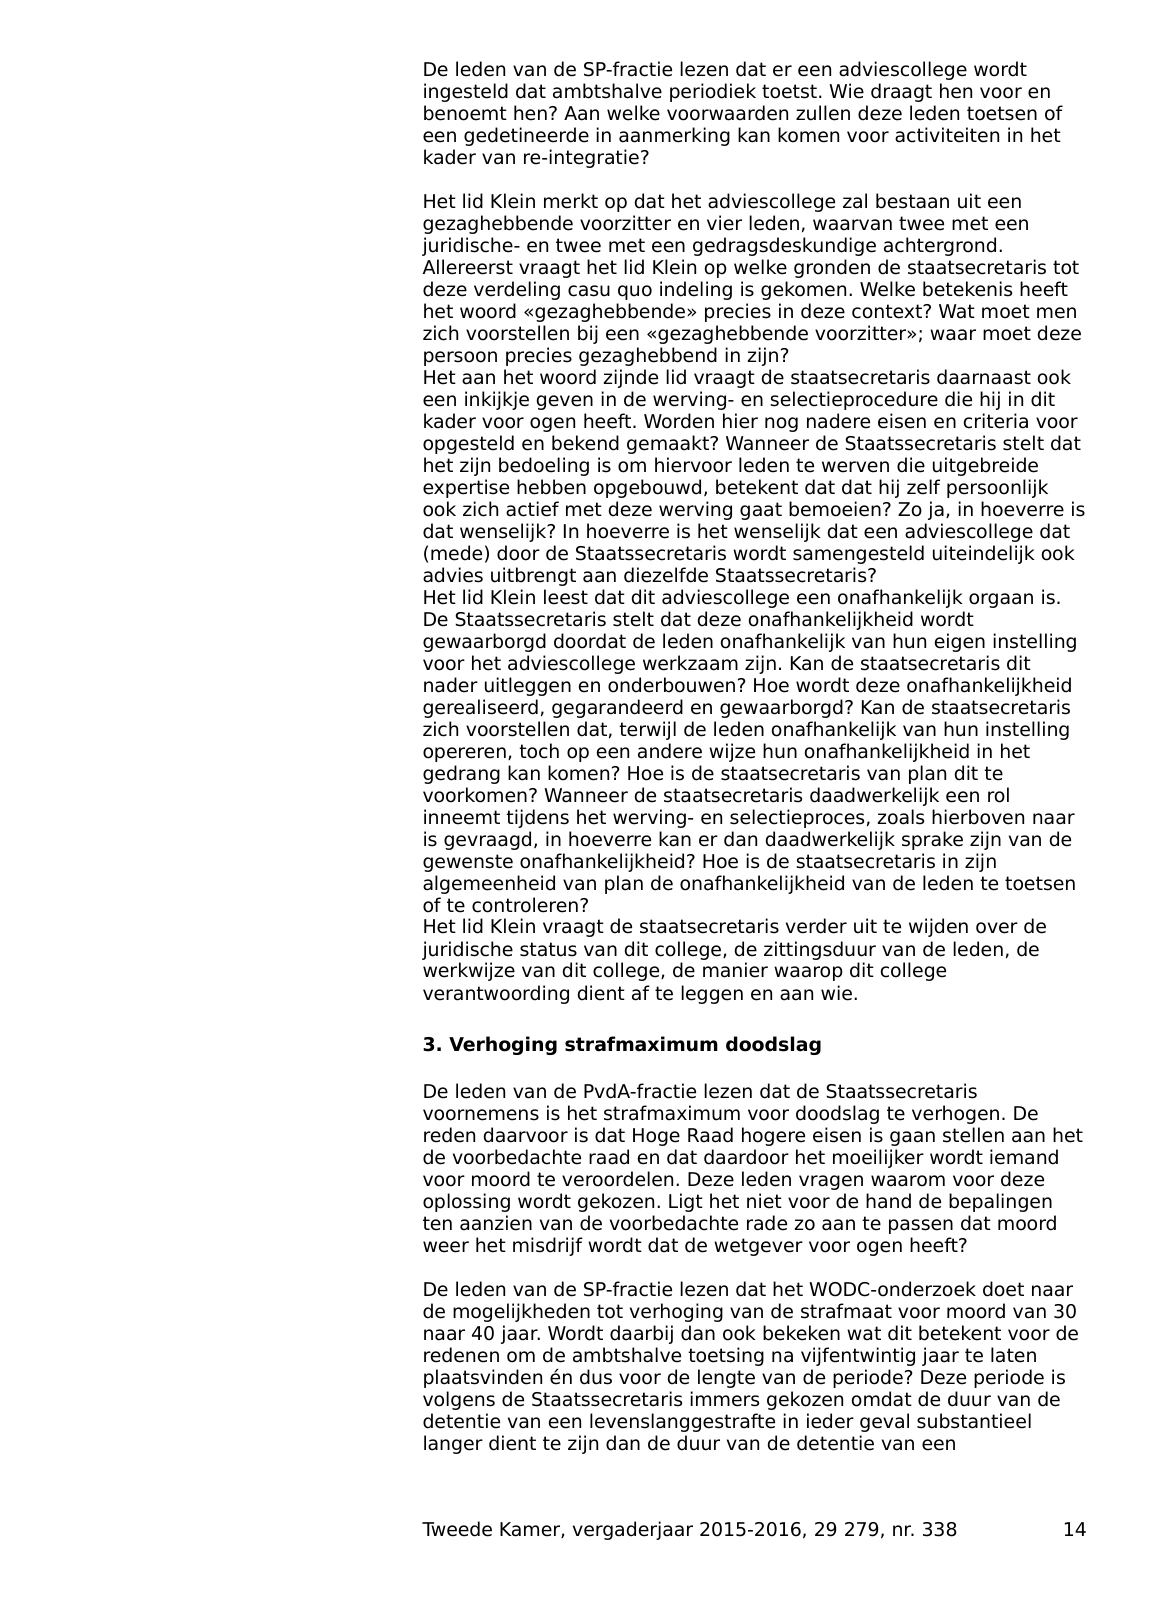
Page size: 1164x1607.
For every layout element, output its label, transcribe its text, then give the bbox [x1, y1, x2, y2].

subtitle 3. Verhoging strafmaximum doodslag [422, 1034, 1087, 1056]
text Het aan het woord zijnde lid vraagt de staatsecretaris daarnaast ook een inkijkje geven in de werving- en selectieprocedure die hij in dit kader voor ogen heeft. Worden hier nog nadere eisen en criteria voor opgesteld en bekend gemaakt? Wanneer de Staatssecretaris stelt dat het zijn bedoeling is om hiervoor leden te werven die uitgebreide expertise hebben opgebouwd, betekent dat dat hij zelf persoonlijk ook zich actief met deze werving gaat bemoeien? Zo ja, in hoeverre is dat wenselijk? In hoeverre is het wenselijk dat een adviescollege dat (mede) door de Staatssecretaris wordt samengesteld uiteindelijk ook advies uitbrengt aan diezelfde Staatssecretaris? [422, 367, 1087, 587]
text Het lid Klein vraagt de staatsecretaris verder uit te wijden over de juridische status van dit college, de zittingsduur van de leden, de werkwijze van dit college, de manier waarop dit college verantwoording dient af te leggen en aan wie. [422, 916, 1087, 1004]
text De leden van de SP-fractie lezen dat het WODC-onderzoek doet naar de mogelijkheden tot verhoging van de strafmaat voor moord van 30 naar 40 jaar. Wordt daarbij dan ook bekeken wat dit betekent voor de redenen om de ambtshalve toetsing na vijfentwintig jaar te laten plaatsvinden én dus voor de lengte van de periode? Deze periode is volgens de Staatssecretaris immers gekozen omdat de duur van de detentie van een levenslanggestrafte in ieder geval substantieel langer dient te zijn dan de duur van de detentie van een [422, 1279, 1087, 1455]
text De leden van de SP-fractie lezen dat er een adviescollege wordt ingesteld dat ambtshalve periodiek toetst. Wie draagt hen voor en benoemt hen? Aan welke voorwaarden zullen deze leden toetsen of een gedetineerde in aanmerking kan komen voor activiteiten in het kader van re-integratie? [422, 59, 1087, 169]
text Het lid Klein merkt op dat het adviescollege zal bestaan uit een gezaghebbende voorzitter en vier leden, waarvan twee met een juridische- en twee met een gedragsdeskundige achtergrond. Allereerst vraagt het lid Klein op welke gronden de staatsecretaris tot deze verdeling casu quo indeling is gekomen. Welke betekenis heeft het woord «gezaghebbende» precies in deze context? Wat moet men zich voorstellen bij een «gezaghebbende voorzitter»; waar moet deze persoon precies gezaghebbend in zijn? [422, 191, 1087, 367]
text De leden van de PvdA-fractie lezen dat de Staatssecretaris voornemens is het strafmaximum voor doodslag te verhogen. De reden daarvoor is dat Hoge Raad hogere eisen is gaan stellen aan het de voorbedachte raad en dat daardoor het moeilijker wordt iemand voor moord te veroordelen. Deze leden vragen waarom voor deze oplossing wordt gekozen. Ligt het niet voor de hand de bepalingen ten aanzien van de voorbedachte rade zo aan te passen dat moord weer het misdrijf wordt dat de wetgever voor ogen heeft? [422, 1081, 1087, 1257]
text Het lid Klein leest dat dit adviescollege een onafhankelijk orgaan is. De Staatssecretaris stelt dat deze onafhankelijkheid wordt gewaarborgd doordat de leden onafhankelijk van hun eigen instelling voor het adviescollege werkzaam zijn. Kan de staatsecretaris dit nader uitleggen en onderbouwen? Hoe wordt deze onafhankelijkheid gerealiseerd, gegarandeerd en gewaarborgd? Kan de staatsecretaris zich voorstellen dat, terwijl de leden onafhankelijk van hun instelling opereren, toch op een andere wijze hun onafhankelijkheid in het gedrang kan komen? Hoe is de staatsecretaris van plan dit te voorkomen? Wanneer de staatsecretaris daadwerkelijk een rol inneemt tijdens het werving- en selectieproces, zoals hierboven naar is gevraagd, in hoeverre kan er dan daadwerkelijk sprake zijn van de gewenste onafhankelijkheid? Hoe is de staatsecretaris in zijn algemeenheid van plan de onafhankelijkheid van de leden te toetsen of te controleren? [422, 587, 1087, 916]
